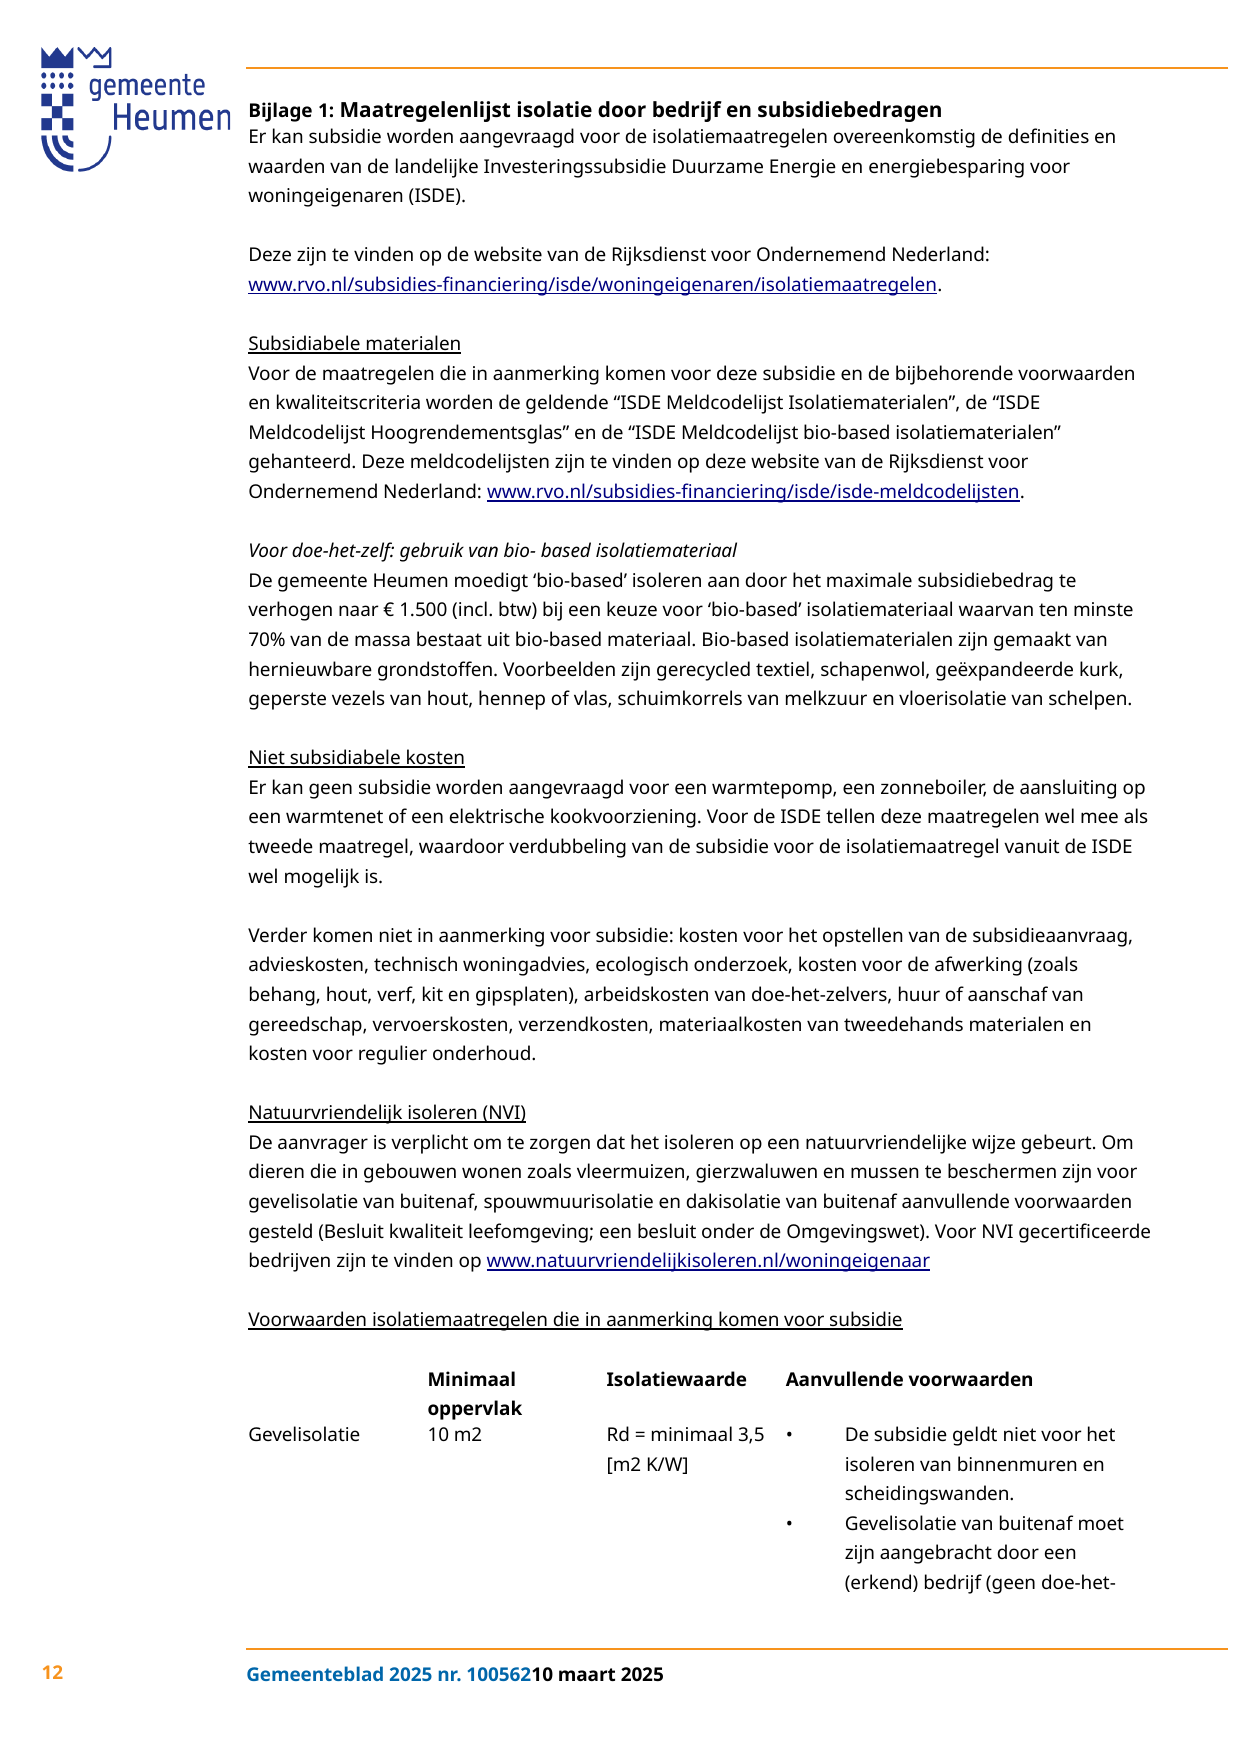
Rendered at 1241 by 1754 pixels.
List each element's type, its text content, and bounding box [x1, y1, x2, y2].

table_header Minimaal oppervlak [427, 1366, 606, 1421]
text www.rvo.nl/subsidies-financiering/isde/woningeigenaren/isolatiemaatregelen. [248, 271, 1152, 297]
table_header [248, 1366, 427, 1421]
text Voor doe-het-zelf: gebruik van bio- based isolatiemateriaal [248, 537, 1152, 563]
table_cell 10 m2 [427, 1421, 606, 1595]
table_cell Gevelisolatie [248, 1421, 427, 1595]
table_cell De subsidie geldt niet voor het isoleren van binnenmuren en scheidingswanden. Gevelisolatie van buitenaf moet zijn aangebracht door een (erkend) bedrijf (geen doe-het- [786, 1421, 1152, 1595]
picture [41, 47, 231, 172]
table_header Isolatiewaarde [606, 1366, 786, 1421]
text Voor de maatregelen die in aanmerking komen voor deze subsidie en de bijbehorende voorwaarden en kwaliteitscriteria worden de geldende “ISDE Meldcodelijst Isolatiematerialen”, de “ISDE Meldcodelijst Hoogrendementsglas” en de “ISDE Meldcodelijst bio-based isolatiematerialen” gehanteerd. Deze meldcodelijsten zijn te vinden op deze website van de Rijksdienst voor Ondernemend Nederland: www.rvo.nl/subsidies-financiering/isde/isde-meldcodelijsten. [248, 360, 1152, 504]
table_cell Rd = minimaal 3,5 [m2 K/W] [606, 1421, 786, 1595]
text Verder komen niet in aanmerking voor subsidie: kosten voor het opstellen van de subsidieaanvraag, advieskosten, technisch woningadvies, ecologisch onderzoek, kosten voor de afwerking (zoals behang, hout, verf, kit en gipsplaten), arbeidskosten van doe-het-zelvers, huur of aanschaf van gereedschap, vervoerskosten, verzendkosten, materiaalkosten van tweedehands materialen en kosten voor regulier onderhoud. [248, 922, 1152, 1066]
text Bijlage 1: Maatregelenlijst isolatie door bedrijf en subsidiebedragen [248, 95, 1152, 123]
text Deze zijn te vinden op de website van de Rijksdienst voor Ondernemend Nederland: [248, 242, 1152, 267]
text Niet subsidiabele kosten [248, 744, 1152, 770]
text De aanvrager is verplicht om te zorgen dat het isoleren op een natuurvriendelijke wijze gebeurt. Om dieren die in gebouwen wonen zoals vleermuizen, gierzwaluwen en mussen te beschermen zijn voor gevelisolatie van buitenaf, spouwmuurisolatie en dakisolatie van buitenaf aanvullende voorwaarden gesteld (Besluit kwaliteit leefomgeving; een besluit onder de Omgevingswet). Voor NVI gecertificeerde bedrijven zijn te vinden op www.natuurvriendelijkisoleren.nl/woningeigenaar [248, 1129, 1152, 1273]
text Voorwaarden isolatiemaatregelen die in aanmerking komen voor subsidie [248, 1307, 1152, 1332]
text De gemeente Heumen moedigt ‘bio-based’ isoleren aan door het maximale subsidiebedrag te verhogen naar € 1.500 (incl. btw) bij een keuze voor ‘bio-based’ isolatiemateriaal waarvan ten minste 70% van de massa bestaat uit bio-based materiaal. Bio-based isolatiematerialen zijn gemaakt van hernieuwbare grondstoffen. Voorbeelden zijn gerecycled textiel, schapenwol, geëxpandeerde kurk, geperste vezels van hout, hennep of vlas, schuimkorrels van melkzuur en vloerisolatie van schelpen. [248, 567, 1152, 711]
text Er kan geen subsidie worden aangevraagd voor een warmtepomp, een zonneboiler, de aansluiting op een warmtenet of een elektrische kookvoorziening. Voor de ISDE tellen deze maatregelen wel mee als tweede maatregel, waardoor verdubbeling van de subsidie voor de isolatiemaatregel vanuit de ISDE wel mogelijk is. [248, 774, 1152, 889]
text Subsidiabele materialen [248, 330, 1152, 356]
text Natuurvriendelijk isoleren (NVI) [248, 1099, 1152, 1125]
table_header Aanvullende voorwaarden [786, 1366, 1152, 1421]
text Er kan subsidie worden aangevraagd voor de isolatiemaatregelen overeenkomstig de definities en waarden van de landelijke Investeringssubsidie Duurzame Energie en energiebesparing voor woningeigenaren (ISDE). [248, 123, 1152, 208]
